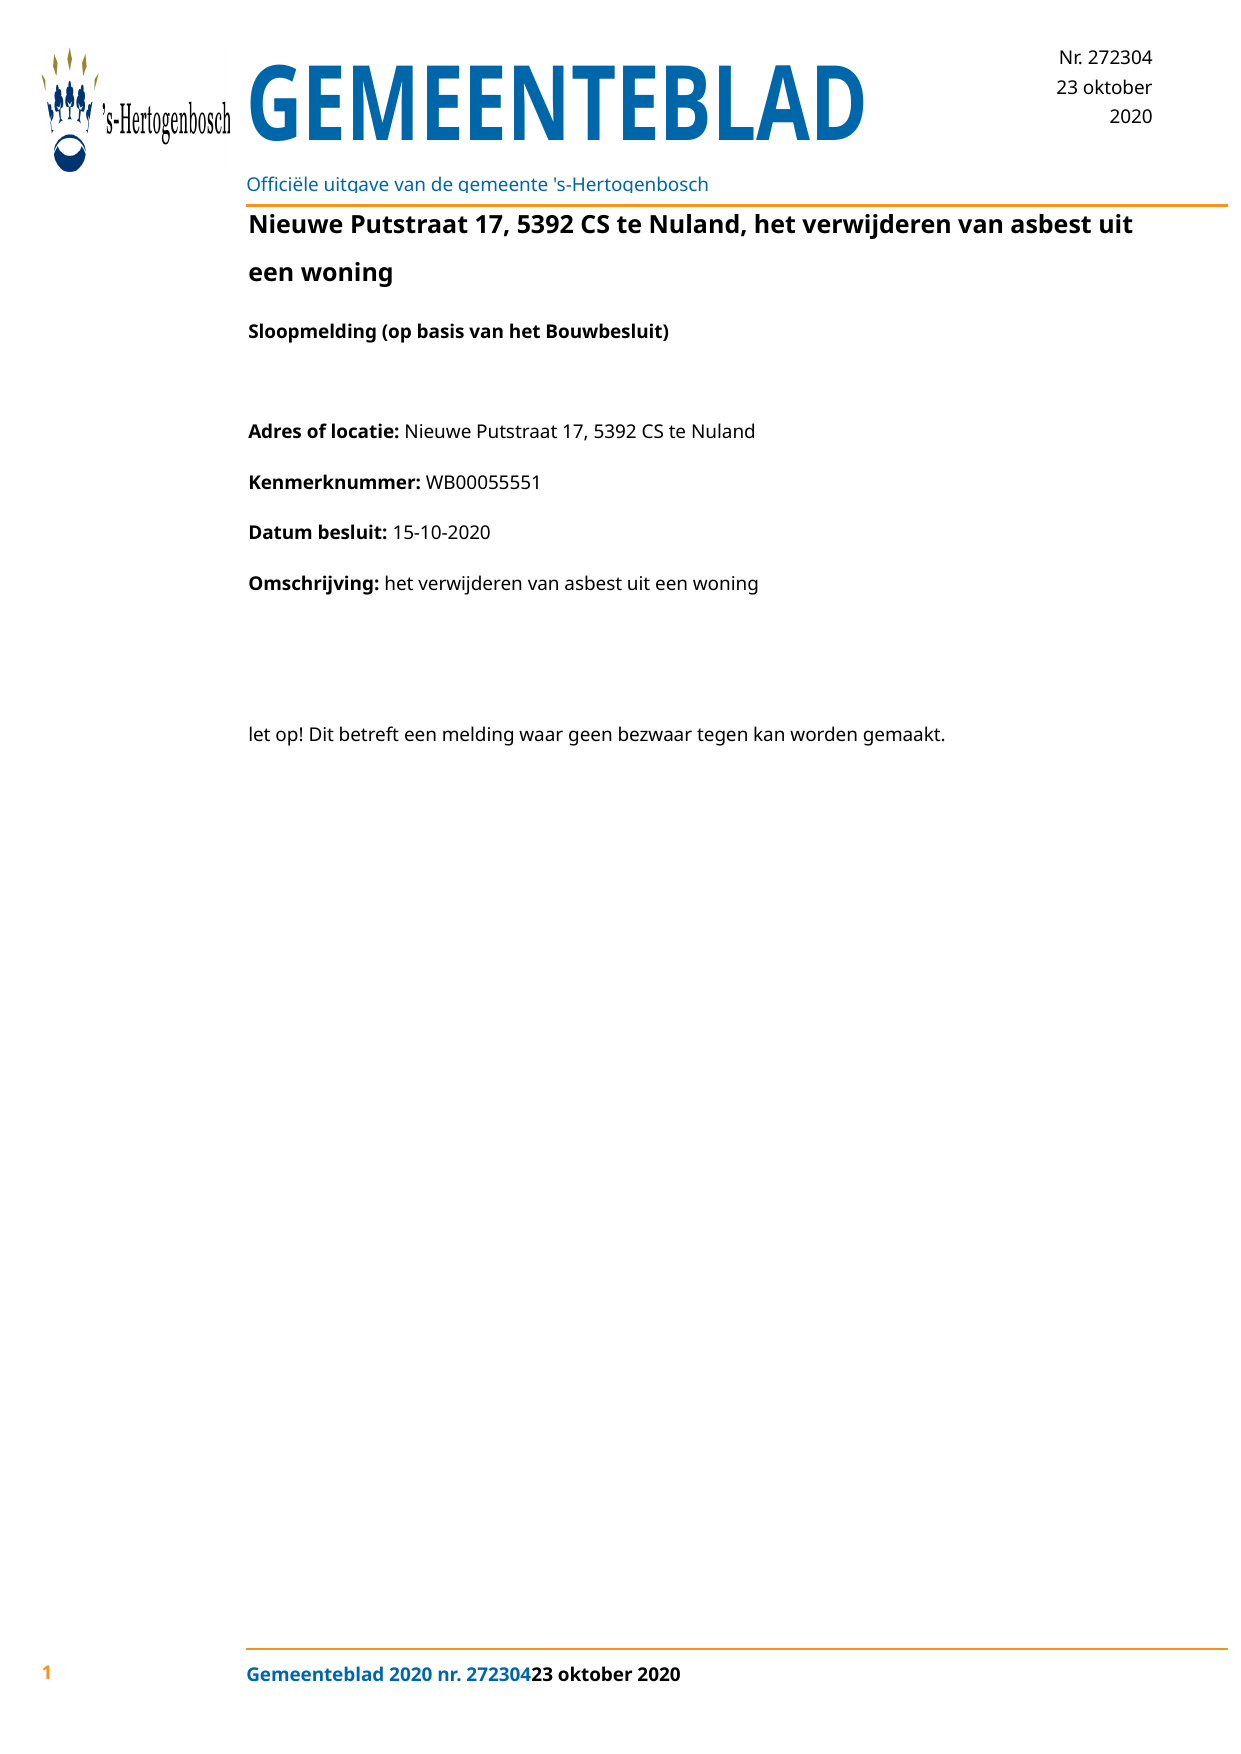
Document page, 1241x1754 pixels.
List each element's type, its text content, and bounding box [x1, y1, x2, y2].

text let op! Dit betreft een melding waar geen bezwaar tegen kan worden gemaakt. [248, 721, 1152, 747]
text Nieuwe Putstraat 17, 5392 CS te Nuland, het verwijderen van asbest uit een woning [248, 207, 1152, 288]
text Datum besluit: 15-10-2020 [248, 519, 1152, 545]
text Kenmerknummer: WB00055551 [248, 469, 1152, 495]
picture [41, 47, 231, 172]
text Sloopmelding (op basis van het Bouwbesluit) [248, 318, 1152, 344]
text Omschrijving: het verwijderen van asbest uit een woning [248, 570, 1152, 596]
text Adres of locatie: Nieuwe Putstraat 17, 5392 CS te Nuland [248, 419, 1152, 444]
